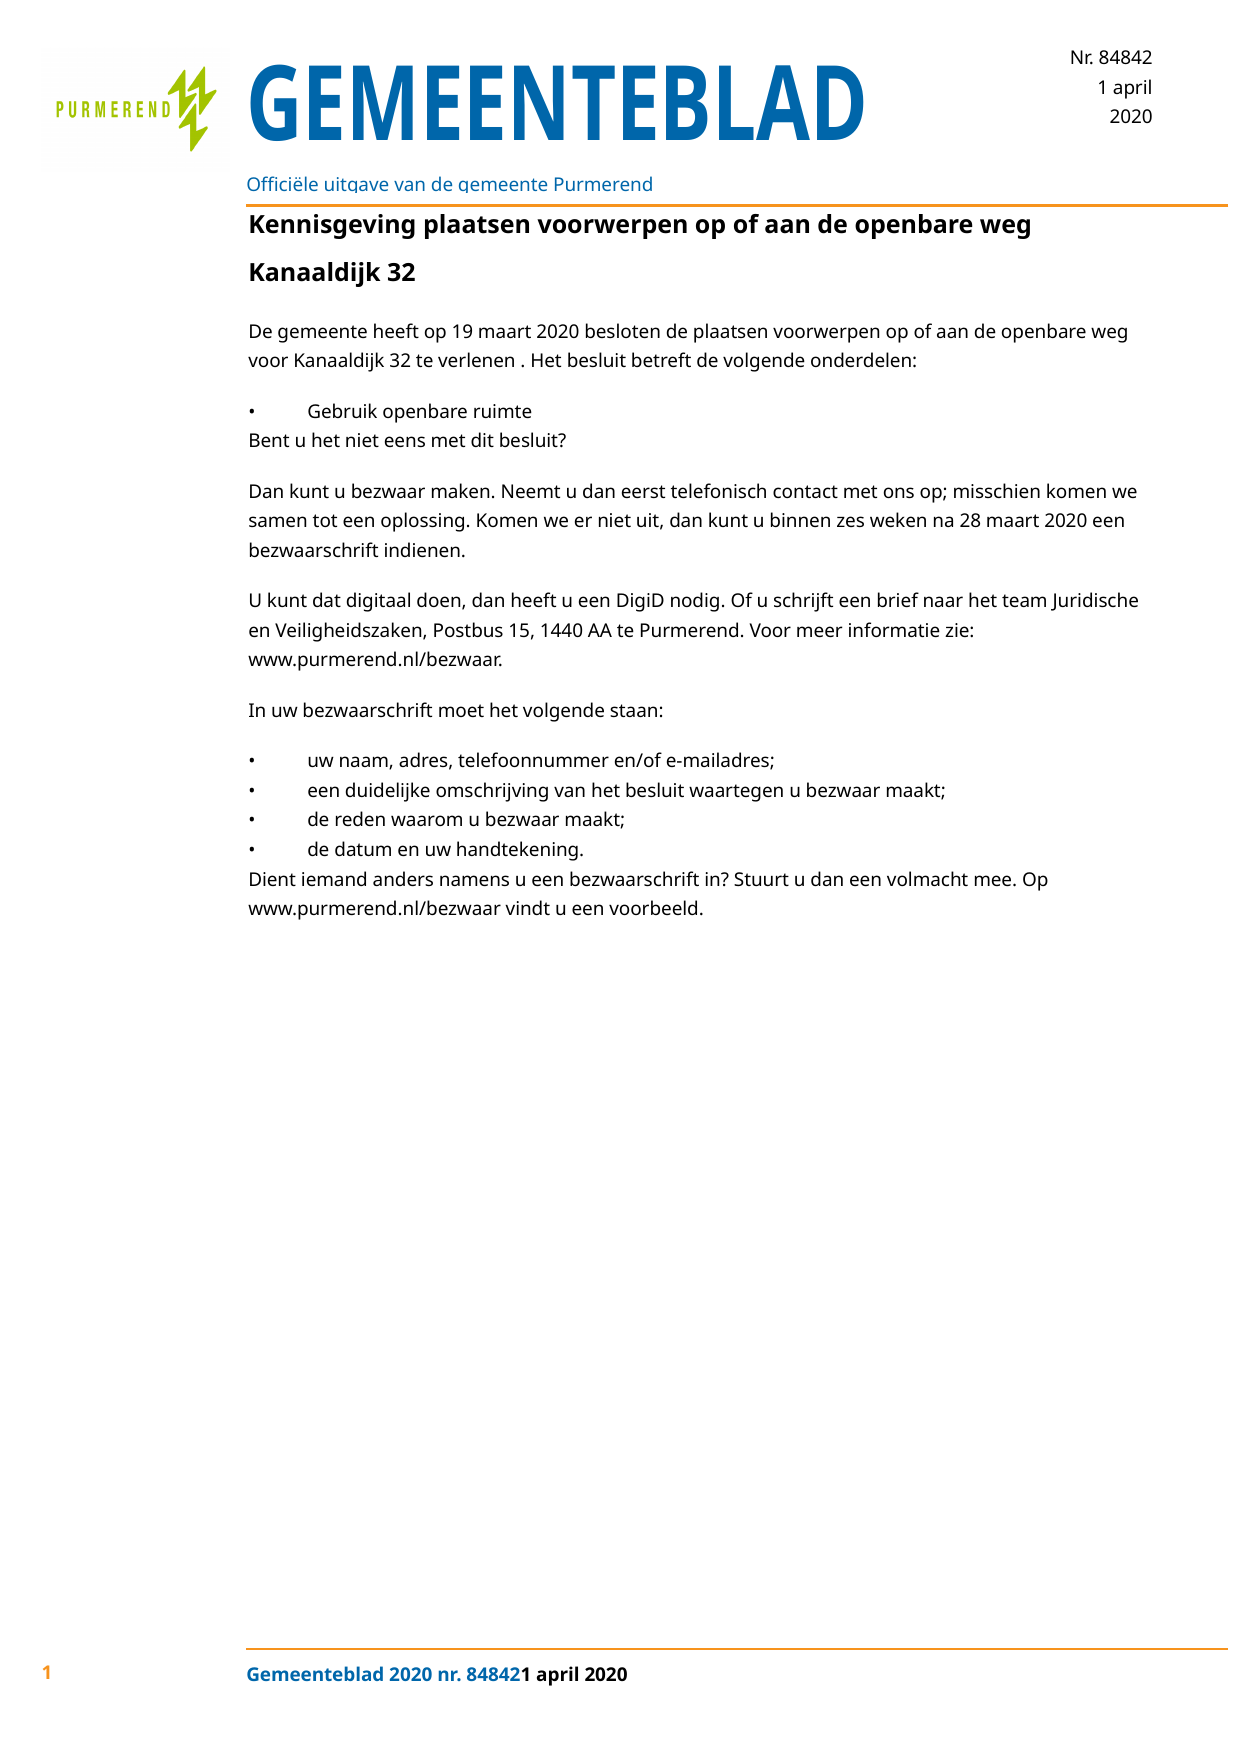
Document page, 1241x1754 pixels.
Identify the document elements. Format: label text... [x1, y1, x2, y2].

picture [41, 47, 231, 172]
text De gemeente heeft op 19 maart 2020 besloten de plaatsen voorwerpen op of aan de openbare weg voor Kanaaldijk 32 te verlenen . Het besluit betreft de volgende onderdelen: [248, 318, 1152, 373]
text U kunt dat digitaal doen, dan heeft u een DigiD nodig. Of u schrijft een brief naar het team Juridische en Veiligheidszaken, Postbus 15, 1440 AA te Purmerend. Voor meer informatie zie: www.purmerend.nl/bezwaar. [248, 587, 1152, 672]
list de datum en uw handtekening. [248, 836, 1152, 862]
text Bent u het niet eens met dit besluit? [248, 427, 1152, 453]
list Gebruik openbare ruimte [248, 398, 1152, 424]
text In uw bezwaarschrift moet het volgende staan: [248, 697, 1152, 723]
text Kennisgeving plaatsen voorwerpen op of aan de openbare weg Kanaaldijk 32 [248, 207, 1152, 288]
list een duidelijke omschrijving van het besluit waartegen u bezwaar maakt; [248, 777, 1152, 803]
text Dan kunt u bezwaar maken. Neemt u dan eerst telefonisch contact met ons op; misschien komen we samen tot een oplossing. Komen we er niet uit, dan kunt u binnen zes weken na 28 maart 2020 een bezwaarschrift indienen. [248, 478, 1152, 563]
text Dient iemand anders namens u een bezwaarschrift in? Stuurt u dan een volmacht mee. Op www.purmerend.nl/bezwaar vindt u een voorbeeld. [248, 866, 1152, 921]
list de reden waarom u bezwaar maakt; [248, 807, 1152, 832]
list uw naam, adres, telefoonnummer en/of e-mailadres; [248, 747, 1152, 773]
